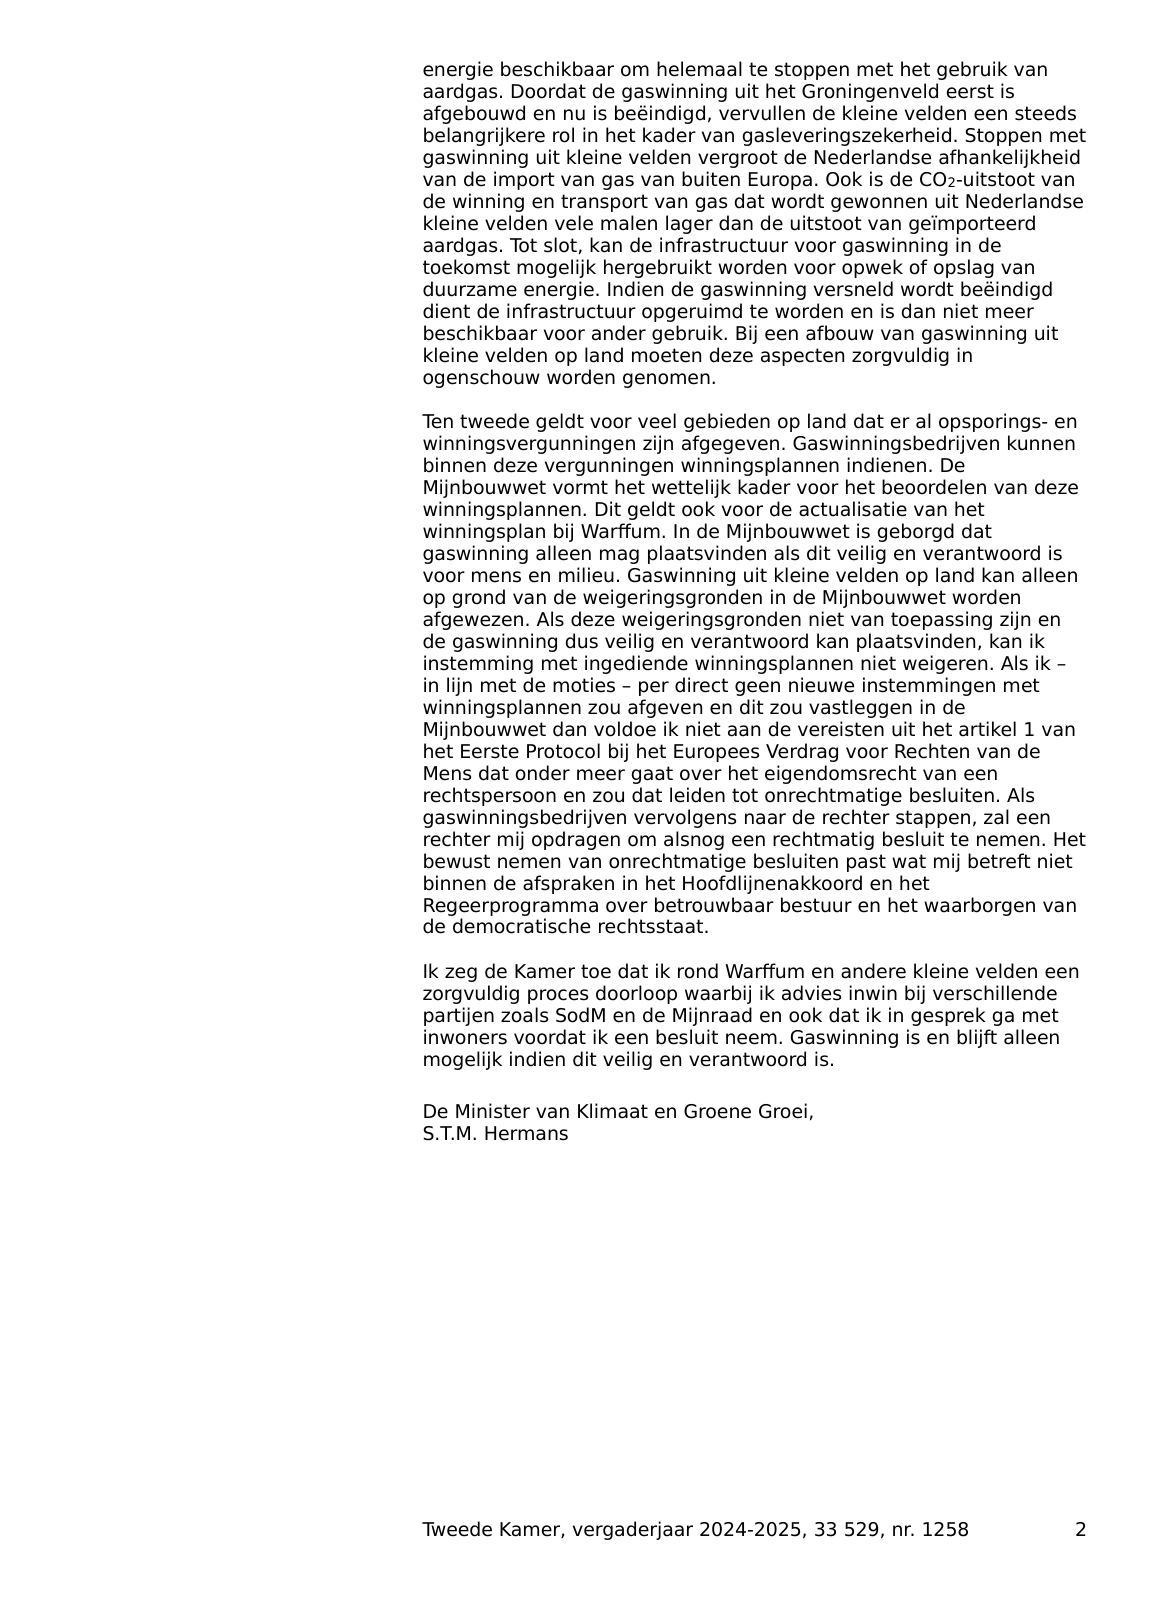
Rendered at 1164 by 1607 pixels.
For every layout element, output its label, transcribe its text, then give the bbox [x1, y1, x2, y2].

text De Minister van Klimaat en Groene Groei, S.T.M. Hermans [422, 1101, 1087, 1144]
text energie beschikbaar om helemaal te stoppen met het gebruik van aardgas. Doordat de gaswinning uit het Groningenveld eerst is afgebouwd en nu is beëindigd, vervullen de kleine velden een steeds belangrijkere rol in het kader van gasleveringszekerheid. Stoppen met gaswinning uit kleine velden vergroot de Nederlandse afhankelijkheid van de import van gas van buiten Europa. Ook is de CO2-uitstoot van de winning en transport van gas dat wordt gewonnen uit Nederlandse kleine velden vele malen lager dan de uitstoot van geïmporteerd aardgas. Tot slot, kan de infrastructuur voor gaswinning in de toekomst mogelijk hergebruikt worden voor opwek of opslag van duurzame energie. Indien de gaswinning versneld wordt beëindigd dient de infrastructuur opgeruimd te worden en is dan niet meer beschikbaar voor ander gebruik. Bij een afbouw van gaswinning uit kleine velden op land moeten deze aspecten zorgvuldig in ogenschouw worden genomen. [422, 59, 1087, 389]
text Ik zeg de Kamer toe dat ik rond Warffum en andere kleine velden een zorgvuldig proces doorloop waarbij ik advies inwin bij verschillende partijen zoals SodM en de Mijnraad en ook dat ik in gesprek ga met inwoners voordat ik een besluit neem. Gaswinning is en blijft alleen mogelijk indien dit veilig en verantwoord is. [422, 961, 1087, 1071]
text Ten tweede geldt voor veel gebieden op land dat er al opsporings- en winningsvergunningen zijn afgegeven. Gaswinningsbedrijven kunnen binnen deze vergunningen winningsplannen indienen. De Mijnbouwwet vormt het wettelijk kader voor het beoordelen van deze winningsplannen. Dit geldt ook voor de actualisatie van het winningsplan bij Warffum. In de Mijnbouwwet is geborgd dat gaswinning alleen mag plaatsvinden als dit veilig en verantwoord is voor mens en milieu. Gaswinning uit kleine velden op land kan alleen op grond van de weigeringsgronden in de Mijnbouwwet worden afgewezen. Als deze weigeringsgronden niet van toepassing zijn en de gaswinning dus veilig en verantwoord kan plaatsvinden, kan ik instemming met ingediende winningsplannen niet weigeren. Als ik – in lijn met de moties – per direct geen nieuwe instemmingen met winningsplannen zou afgeven en dit zou vastleggen in de Mijnbouwwet dan voldoe ik niet aan de vereisten uit het artikel 1 van het Eerste Protocol bij het Europees Verdrag voor Rechten van de Mens dat onder meer gaat over het eigendomsrecht van een rechtspersoon en zou dat leiden tot onrechtmatige besluiten. Als gaswinningsbedrijven vervolgens naar de rechter stappen, zal een rechter mij opdragen om alsnog een rechtmatig besluit te nemen. Het bewust nemen van onrechtmatige besluiten past wat mij betreft niet binnen de afspraken in het Hoofdlijnenakkoord en het Regeerprogramma over betrouwbaar bestuur en het waarborgen van de democratische rechtsstaat. [422, 411, 1087, 938]
